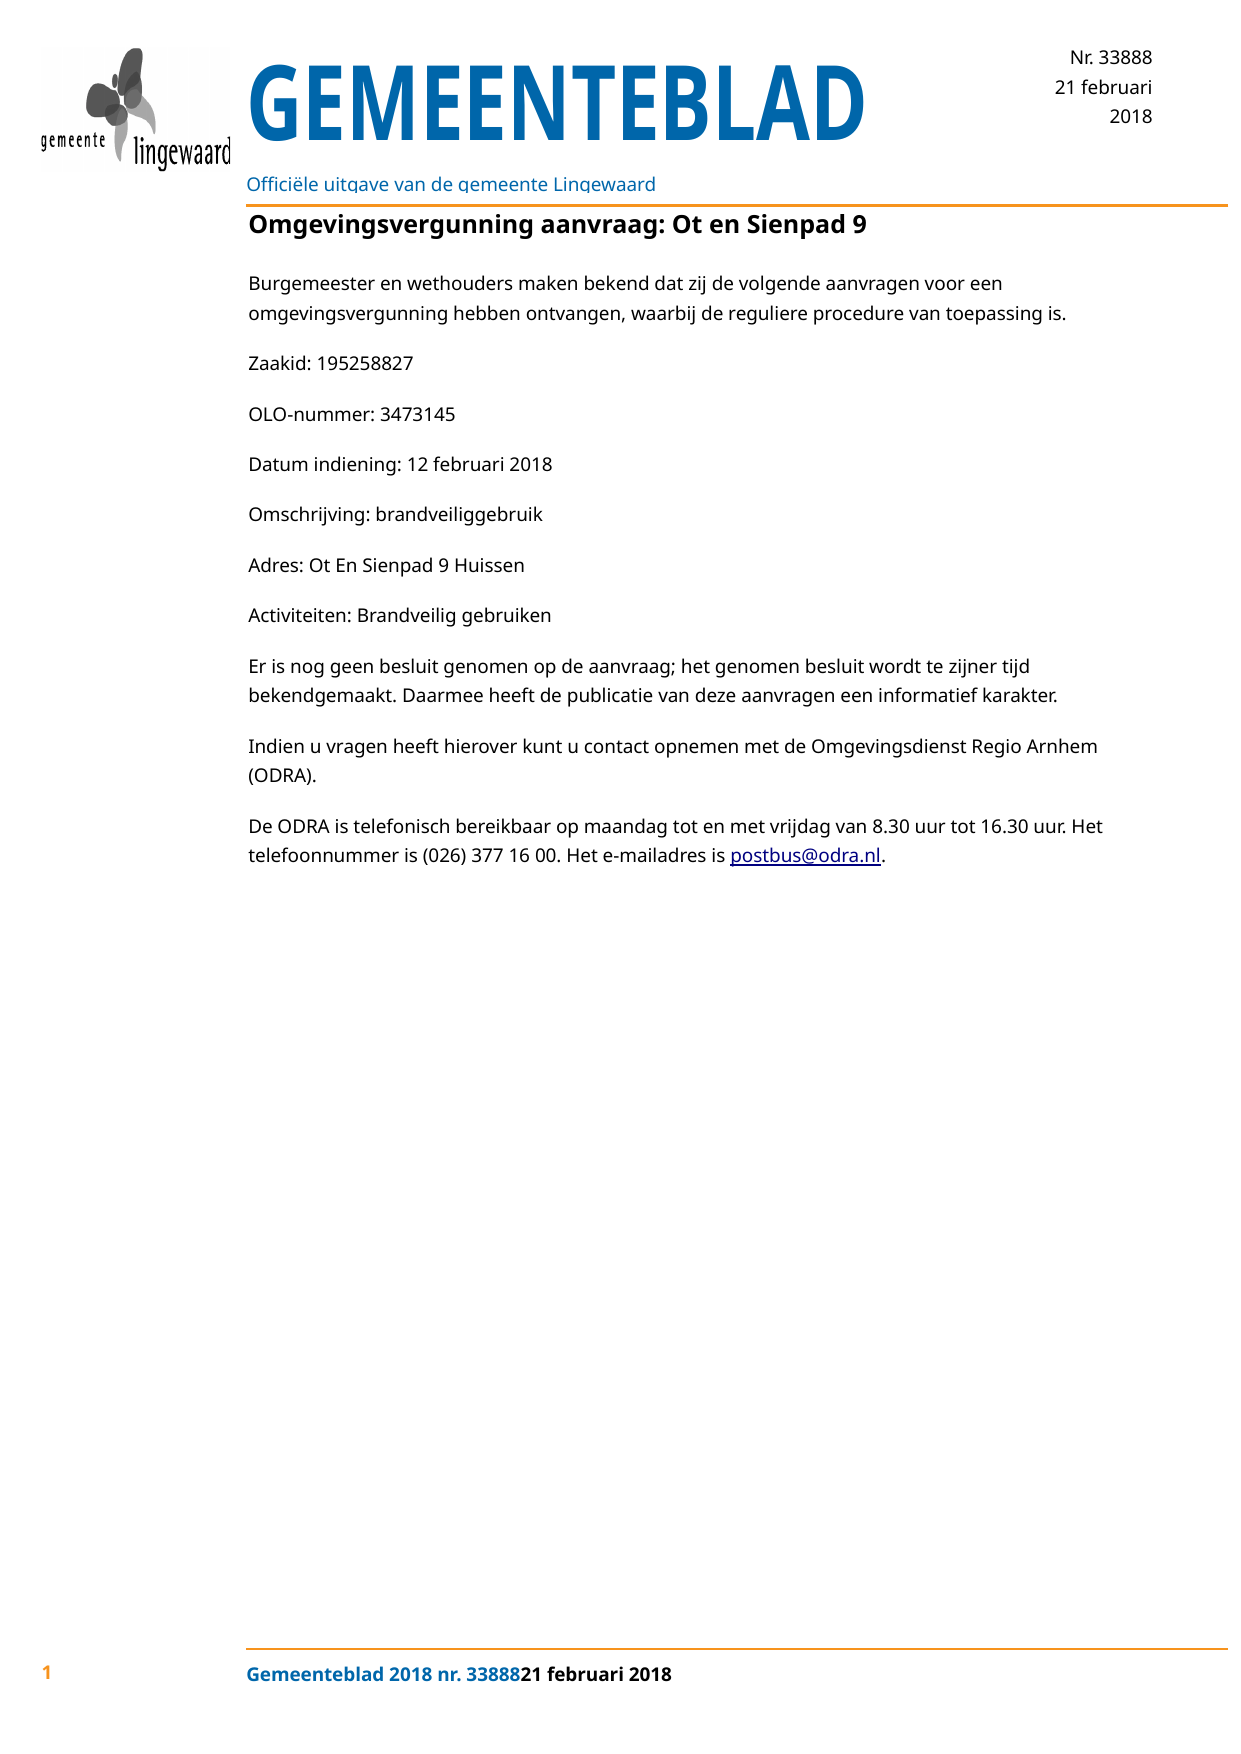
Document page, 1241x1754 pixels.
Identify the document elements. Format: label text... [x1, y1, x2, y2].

text Datum indiening: 12 februari 2018 [248, 451, 1152, 477]
text Omschrijving: brandveiliggebruik [248, 502, 1152, 527]
text Activiteiten: Brandveilig gebruiken [248, 602, 1152, 628]
text Er is nog geen besluit genomen op de aanvraag; het genomen besluit wordt te zijner tijd bekendgemaakt. Daarmee heeft de publicatie van deze aanvragen een informatief karakter. [248, 653, 1152, 708]
text Omgevingsvergunning aanvraag: Ot en Sienpad 9 [248, 207, 1152, 241]
text Zaakid: 195258827 [248, 350, 1152, 376]
text Adres: Ot En Sienpad 9 Huissen [248, 552, 1152, 578]
text De ODRA is telefonisch bereikbaar op maandag tot en met vrijdag van 8.30 uur tot 16.30 uur. Het telefoonnummer is (026) 377 16 00. Het e-mailadres is postbus@odra.nl. [248, 813, 1152, 868]
text OLO-nummer: 3473145 [248, 401, 1152, 426]
text Burgemeester en wethouders maken bekend dat zij de volgende aanvragen voor een omgevingsvergunning hebben ontvangen, waarbij de reguliere procedure van toepassing is. [248, 270, 1152, 326]
picture [41, 47, 231, 172]
text Indien u vragen heeft hierover kunt u contact opnemen met de Omgevingsdienst Regio Arnhem (ODRA). [248, 733, 1152, 788]
